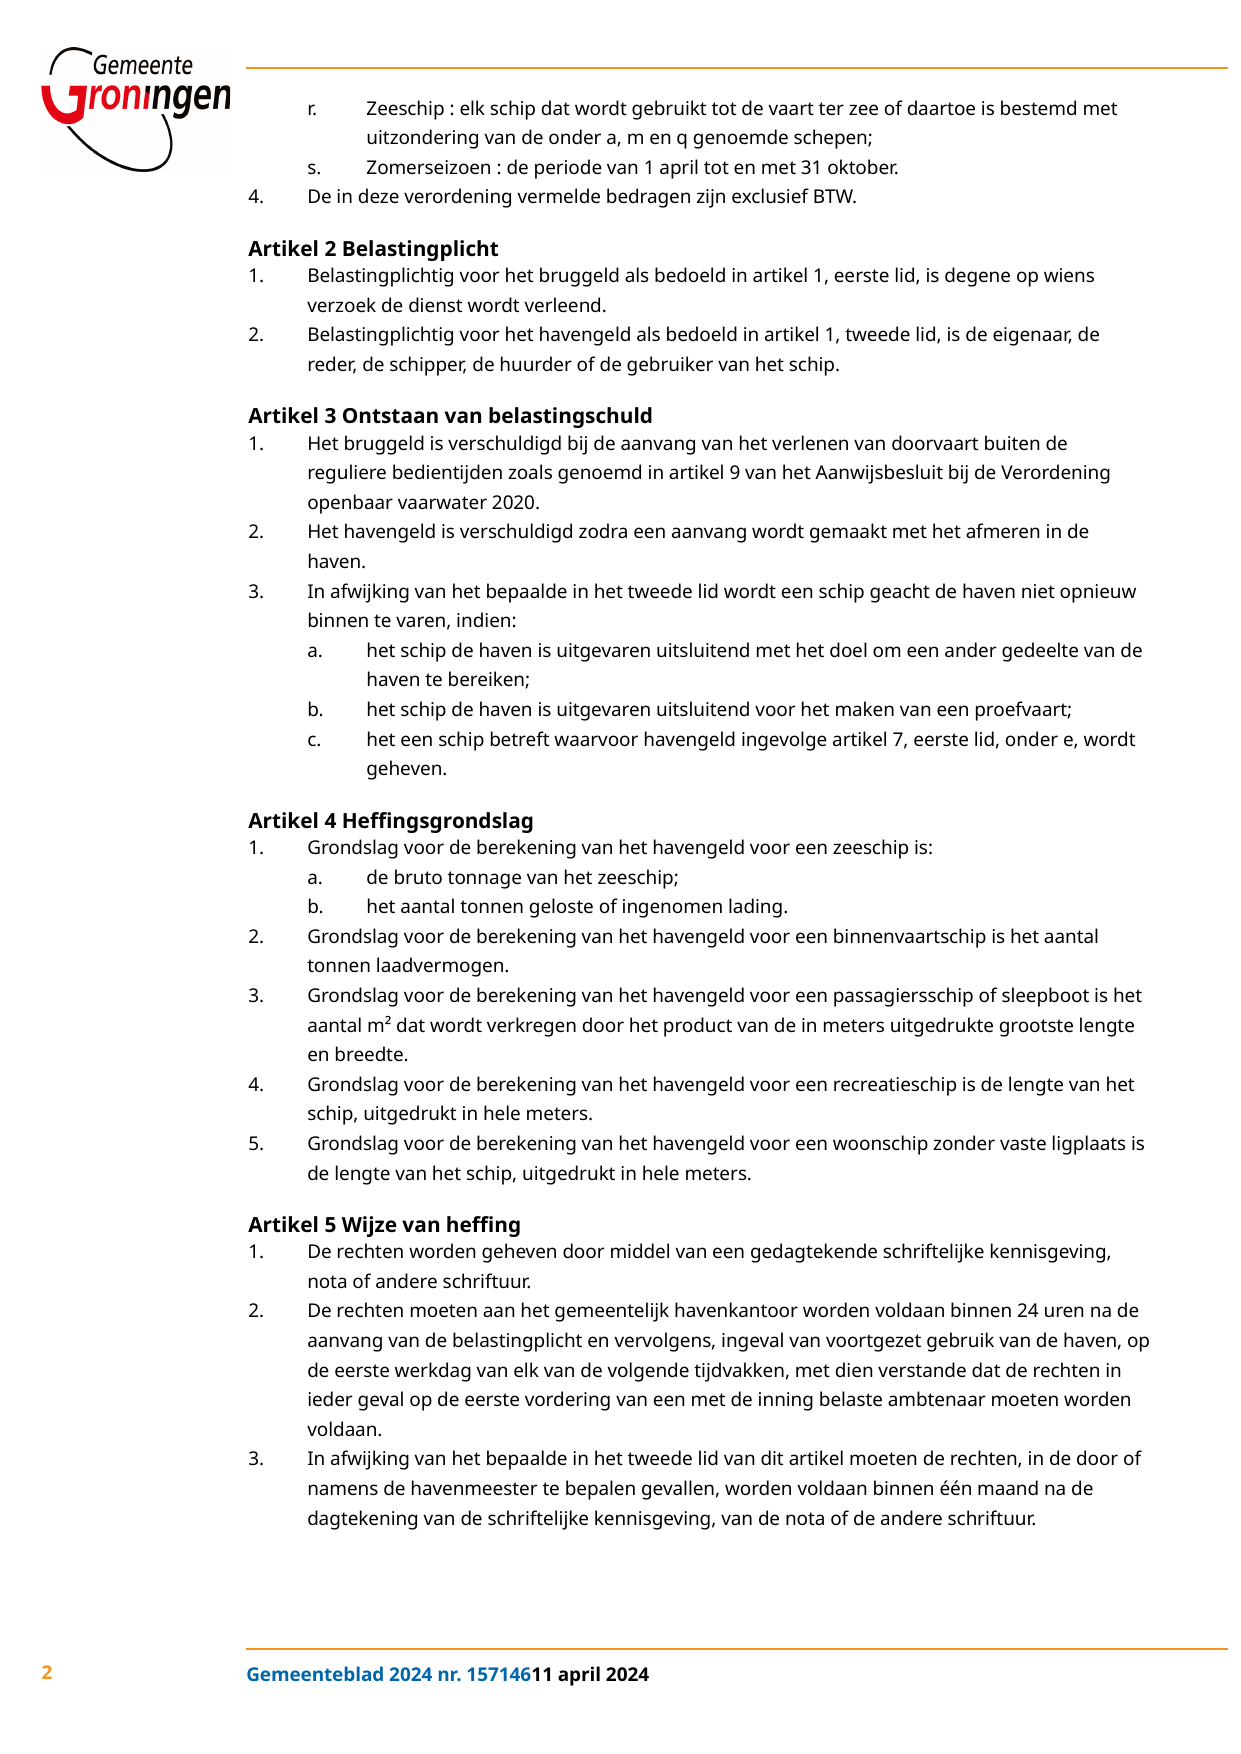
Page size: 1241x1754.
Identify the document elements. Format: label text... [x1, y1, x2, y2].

list het een schip betreft waarvoor havengeld ingevolge artikel 7, eerste lid, onder e, wordt geheven. [307, 726, 1152, 781]
list In afwijking van het bepaalde in het tweede lid wordt een schip geacht de haven niet opnieuw binnen te varen, indien: [248, 578, 1152, 633]
list In afwijking van het bepaalde in het tweede lid van dit artikel moeten de rechten, in de door of namens de havenmeester te bepalen gevallen, worden voldaan binnen één maand na de dagtekening van de schriftelijke kennisgeving, van de nota of de andere schriftuur. [248, 1446, 1152, 1531]
text Artikel 3 Ontstaan van belastingschuld [248, 402, 1152, 430]
list Grondslag voor de berekening van het havengeld voor een passagiersschip of sleepboot is het aantal m² dat wordt verkregen door het product van de in meters uitgedrukte grootste lengte en breedte. [248, 982, 1152, 1067]
list de bruto tonnage van het zeeschip; [307, 864, 1152, 889]
text Artikel 4 Heffingsgrondslag [248, 806, 1152, 834]
list Grondslag voor de berekening van het havengeld voor een zeeschip is: [248, 834, 1152, 860]
list Belastingplichtig voor het bruggeld als bedoeld in artikel 1, eerste lid, is degene op wiens verzoek de dienst wordt verleend. [248, 262, 1152, 318]
text Artikel 2 Belastingplicht [248, 234, 1152, 262]
list Het bruggeld is verschuldigd bij de aanvang van het verlenen van doorvaart buiten de reguliere bedientijden zoals genoemd in artikel 9 van het Aanwijsbesluit bij de Verordening openbaar vaarwater 2020. [248, 430, 1152, 515]
picture [41, 47, 231, 172]
list Belastingplichtig voor het havengeld als bedoeld in artikel 1, tweede lid, is de eigenaar, de reder, de schipper, de huurder of de gebruiker van het schip. [248, 322, 1152, 377]
list het aantal tonnen geloste of ingenomen lading. [307, 893, 1152, 919]
list De rechten moeten aan het gemeentelijk havenkantoor worden voldaan binnen 24 uren na de aanvang van de belastingplicht en vervolgens, ingeval van voortgezet gebruik van de haven, op de eerste werkdag van elk van de volgende tijdvakken, met dien verstande dat de rechten in ieder geval op de eerste vordering van een met de inning belaste ambtenaar moeten worden voldaan. [248, 1298, 1152, 1442]
list Zomerseizoen : de periode van 1 april tot en met 31 oktober. [307, 154, 1152, 180]
list Het havengeld is verschuldigd zodra een aanvang wordt gemaakt met het afmeren in de haven. [248, 519, 1152, 574]
list De rechten worden geheven door middel van een gedagtekende schriftelijke kennisgeving, nota of andere schriftuur. [248, 1238, 1152, 1294]
list De in deze verordening vermelde bedragen zijn exclusief BTW. [248, 183, 1152, 209]
list Grondslag voor de berekening van het havengeld voor een binnenvaartschip is het aantal tonnen laadvermogen. [248, 923, 1152, 978]
list het schip de haven is uitgevaren uitsluitend voor het maken van een proefvaart; [307, 696, 1152, 722]
list Zeeschip : elk schip dat wordt gebruikt tot de vaart ter zee of daartoe is bestemd met uitzondering van de onder a, m en q genoemde schepen; [307, 95, 1152, 150]
text Artikel 5 Wijze van heffing [248, 1210, 1152, 1238]
list Grondslag voor de berekening van het havengeld voor een recreatieschip is de lengte van het schip, uitgedrukt in hele meters. [248, 1071, 1152, 1126]
list het schip de haven is uitgevaren uitsluitend met het doel om een ander gedeelte van de haven te bereiken; [307, 637, 1152, 692]
list Grondslag voor de berekening van het havengeld voor een woonschip zonder vaste ligplaats is de lengte van het schip, uitgedrukt in hele meters. [248, 1130, 1152, 1185]
